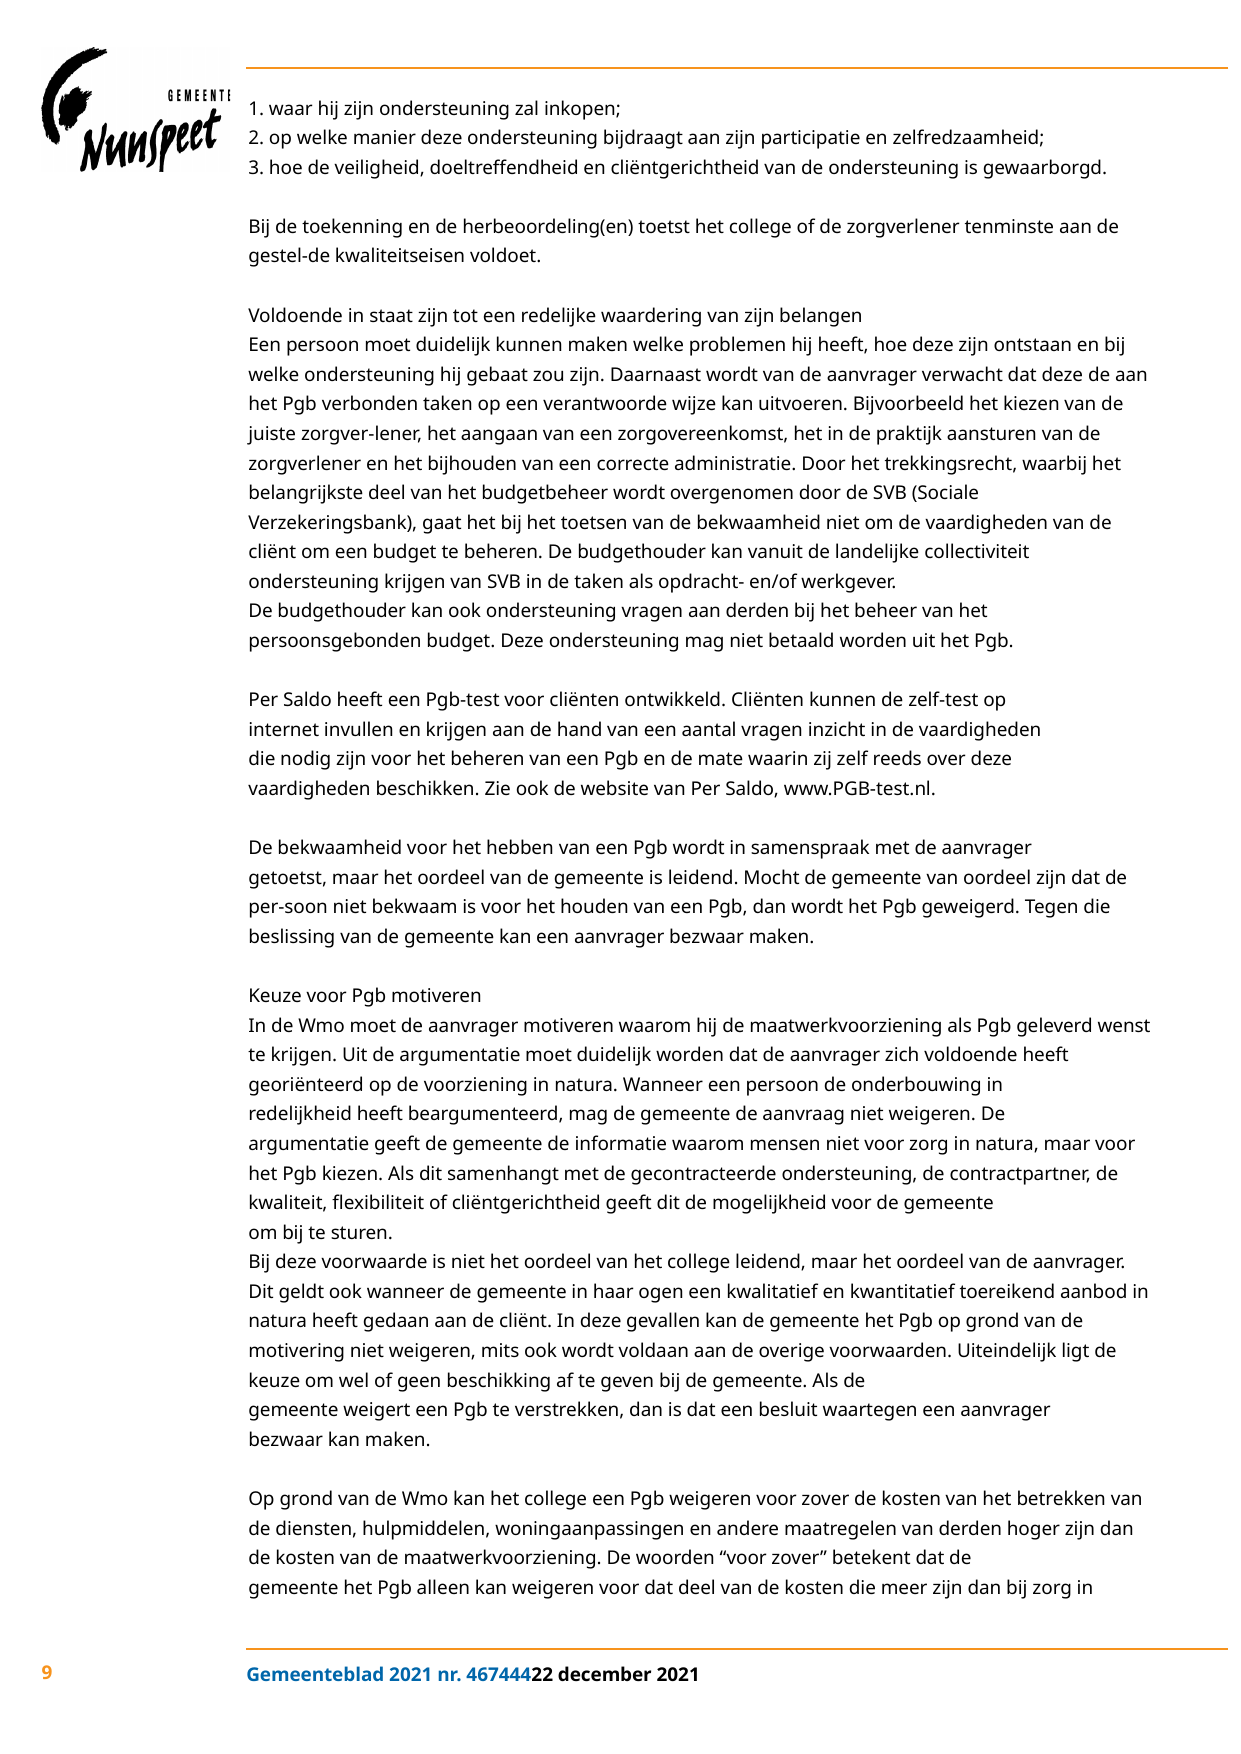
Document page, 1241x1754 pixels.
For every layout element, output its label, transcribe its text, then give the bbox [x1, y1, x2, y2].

text Bij deze voorwaarde is niet het oordeel van het college leidend, maar het oordeel van de aanvrager. Dit geldt ook wanneer de gemeente in haar ogen een kwalitatief en kwantitatief toereikend aanbod in natura heeft gedaan aan de cliënt. In deze gevallen kan de gemeente het Pgb op grond van de motivering niet weigeren, mits ook wordt voldaan aan de overige voorwaarden. Uiteindelijk ligt de keuze om wel of geen beschikking af te geven bij de gemeente. Als de [248, 1248, 1152, 1393]
text redelijkheid heeft beargumenteerd, mag de gemeente de aanvraag niet weigeren. De [248, 1101, 1152, 1126]
text Op grond van de Wmo kan het college een Pgb weigeren voor zover de kosten van het betrekken van de diensten, hulpmiddelen, woningaanpassingen en andere maatregelen van derden hoger zijn dan de kosten van de maatwerkvoorziening. De woorden “voor zover” betekent dat de [248, 1485, 1152, 1570]
text vaardigheden beschikken. Zie ook de website van Per Saldo, www.PGB-test.nl. [248, 775, 1152, 801]
text 2. op welke manier deze ondersteuning bijdraagt aan zijn participatie en zelfredzaamheid; [248, 124, 1152, 150]
text Keuze voor Pgb motiveren [248, 982, 1152, 1008]
text Voldoende in staat zijn tot een redelijke waardering van zijn belangen [248, 302, 1152, 328]
text bezwaar kan maken. [248, 1426, 1152, 1452]
text Een persoon moet duidelijk kunnen maken welke problemen hij heeft, hoe deze zijn ontstaan en bij welke ondersteuning hij gebaat zou zijn. Daarnaast wordt van de aanvrager verwacht dat deze de aan het Pgb verbonden taken op een verantwoorde wijze kan uitvoeren. Bijvoorbeeld het kiezen van de juiste zorgver-lener, het aangaan van een zorgovereenkomst, het in de praktijk aansturen van de zorgverlener en het bijhouden van een correcte administratie. Door het trekkingsrecht, waarbij het belangrijkste deel van het budgetbeheer wordt overgenomen door de SVB (Sociale Verzekeringsbank), gaat het bij het toetsen van de bekwaamheid niet om de vaardigheden van de cliënt om een budget te beheren. De budgethouder kan vanuit de landelijke collectiviteit ondersteuning krijgen van SVB in de taken als opdracht- en/of werkgever. [248, 331, 1152, 594]
text 3. hoe de veiligheid, doeltreffendheid en cliëntgerichtheid van de ondersteuning is gewaarborgd. [248, 154, 1152, 180]
text die nodig zijn voor het beheren van een Pgb en de mate waarin zij zelf reeds over deze [248, 746, 1152, 771]
text gemeente het Pgb alleen kan weigeren voor dat deel van de kosten die meer zijn dan bij zorg in [248, 1574, 1152, 1600]
picture [41, 47, 231, 172]
text In de Wmo moet de aanvrager motiveren waarom hij de maatwerkvoorziening als Pgb geleverd wenst te krijgen. Uit de argumentatie moet duidelijk worden dat de aanvrager zich voldoende heeft georiënteerd op de voorziening in natura. Wanneer een persoon de onderbouwing in [248, 1012, 1152, 1097]
text gemeente weigert een Pgb te verstrekken, dan is dat een besluit waartegen een aanvrager [248, 1396, 1152, 1422]
text Per Saldo heeft een Pgb-test voor cliënten ontwikkeld. Cliënten kunnen de zelf-test op [248, 686, 1152, 712]
text De budgethouder kan ook ondersteuning vragen aan derden bij het beheer van het persoonsgebonden budget. Deze ondersteuning mag niet betaald worden uit het Pgb. [248, 598, 1152, 653]
text getoetst, maar het oordeel van de gemeente is leidend. Mocht de gemeente van oordeel zijn dat de per-soon niet bekwaam is voor het houden van een Pgb, dan wordt het Pgb geweigerd. Tegen die beslissing van de gemeente kan een aanvrager bezwaar maken. [248, 864, 1152, 949]
text De bekwaamheid voor het hebben van een Pgb wordt in samenspraak met de aanvrager [248, 834, 1152, 860]
text Bij de toekenning en de herbeoordeling(en) toetst het college of de zorgverlener tenminste aan de gestel-de kwaliteitseisen voldoet. [248, 213, 1152, 268]
text internet invullen en krijgen aan de hand van een aantal vragen inzicht in de vaardigheden [248, 716, 1152, 742]
text argumentatie geeft de gemeente de informatie waarom mensen niet voor zorg in natura, maar voor het Pgb kiezen. Als dit samenhangt met de gecontracteerde ondersteuning, de contractpartner, de kwaliteit, flexibiliteit of cliëntgerichtheid geeft dit de mogelijkheid voor de gemeente [248, 1130, 1152, 1215]
text 1. waar hij zijn ondersteuning zal inkopen; [248, 95, 1152, 121]
text om bij te sturen. [248, 1219, 1152, 1245]
